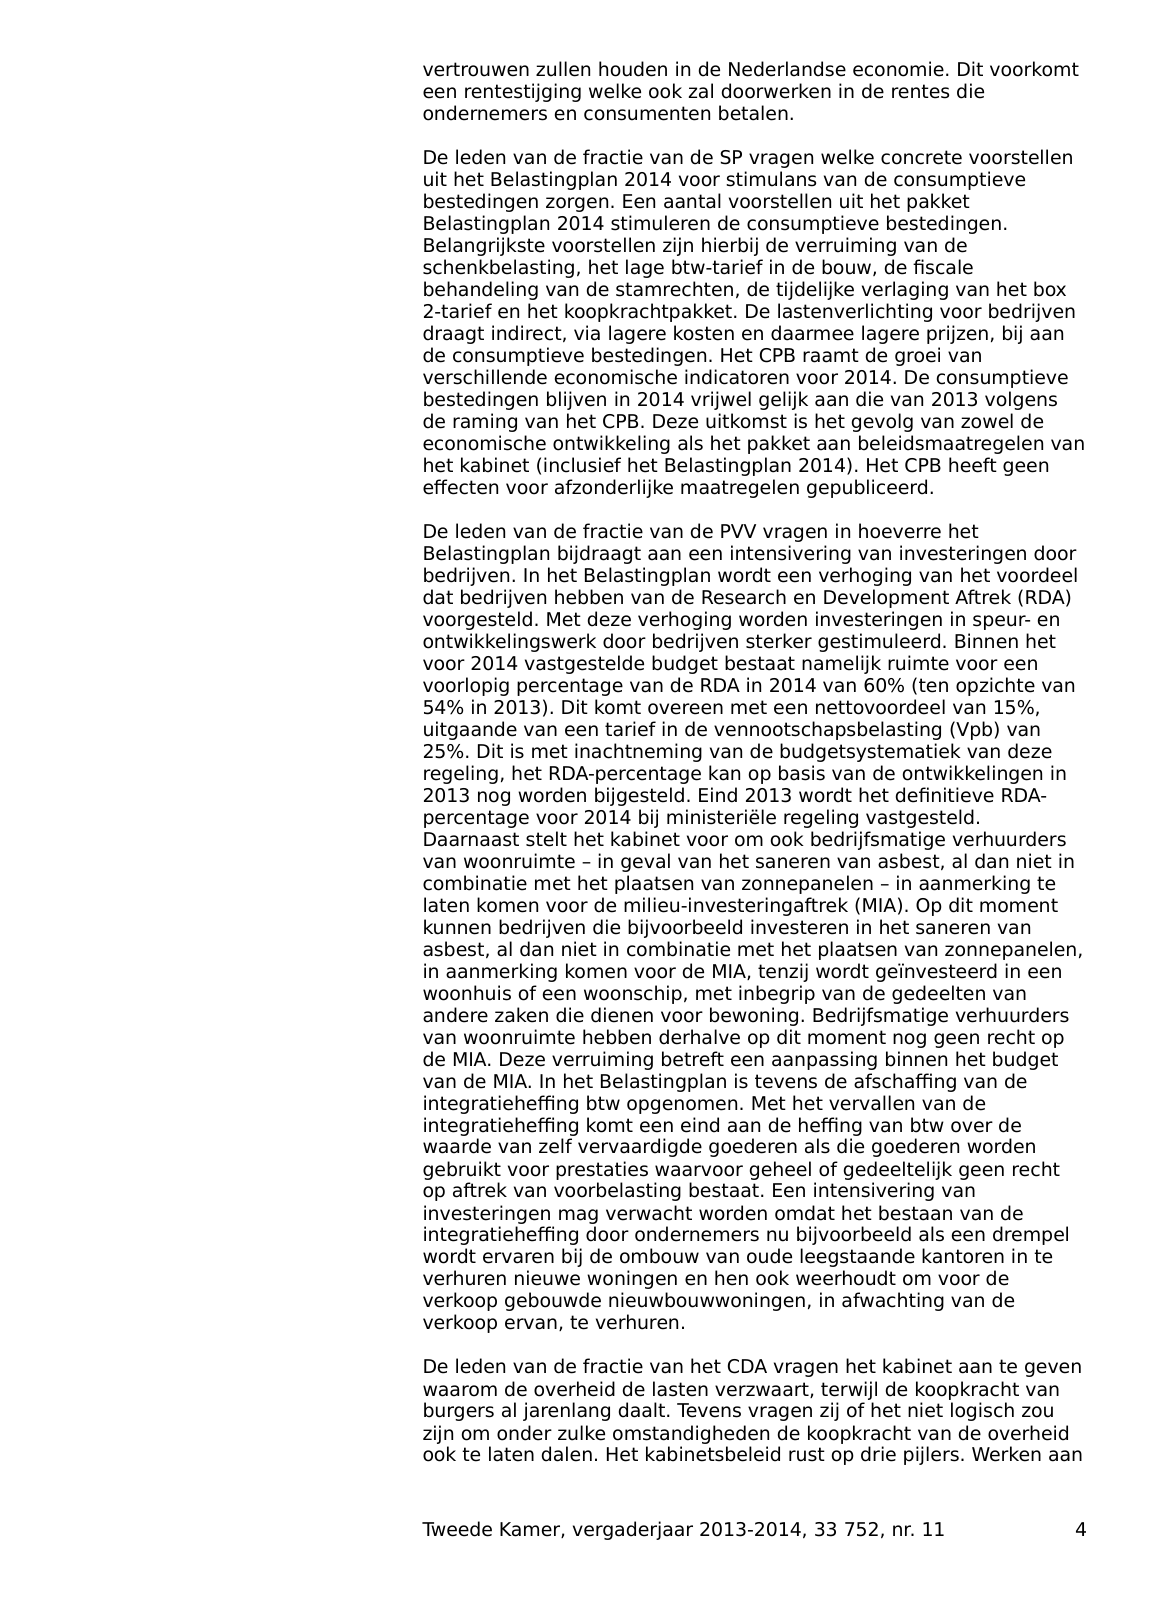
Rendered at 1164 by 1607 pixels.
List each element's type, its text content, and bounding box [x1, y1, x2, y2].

text vertrouwen zullen houden in de Nederlandse economie. Dit voorkomt een rentestijging welke ook zal doorwerken in de rentes die ondernemers en consumenten betalen. [422, 59, 1087, 125]
text Daarnaast stelt het kabinet voor om ook bedrijfsmatige verhuurders van woonruimte – in geval van het saneren van asbest, al dan niet in combinatie met het plaatsen van zonnepanelen – in aanmerking te laten komen voor de milieu-investeringaftrek (MIA). Op dit moment kunnen bedrijven die bijvoorbeeld investeren in het saneren van asbest, al dan niet in combinatie met het plaatsen van zonnepanelen, in aanmerking komen voor de MIA, tenzij wordt geïnvesteerd in een woonhuis of een woonschip, met inbegrip van de gedeelten van andere zaken die dienen voor bewoning. Bedrijfsmatige verhuurders van woonruimte hebben derhalve op dit moment nog geen recht op de MIA. Deze verruiming betreft een aanpassing binnen het budget van de MIA. In het Belastingplan is tevens de afschaffing van de integratieheffing btw opgenomen. Met het vervallen van de integratieheffing komt een eind aan de heffing van btw over de waarde van zelf vervaardigde goederen als die goederen worden gebruikt voor prestaties waarvoor geheel of gedeeltelijk geen recht op aftrek van voorbelasting bestaat. Een intensivering van investeringen mag verwacht worden omdat het bestaan van de integratieheffing door ondernemers nu bijvoorbeeld als een drempel wordt ervaren bij de ombouw van oude leegstaande kantoren in te verhuren nieuwe woningen en hen ook weerhoudt om voor de verkoop gebouwde nieuwbouwwoningen, in afwachting van de verkoop ervan, te verhuren. [422, 829, 1087, 1334]
text De leden van de fractie van de SP vragen welke concrete voorstellen uit het Belastingplan 2014 voor stimulans van de consumptieve bestedingen zorgen. Een aantal voorstellen uit het pakket Belastingplan 2014 stimuleren de consumptieve bestedingen. Belangrijkste voorstellen zijn hierbij de verruiming van de schenkbelasting, het lage btw-tarief in de bouw, de fiscale behandeling van de stamrechten, de tijdelijke verlaging van het box 2-tarief en het koopkrachtpakket. De lastenverlichting voor bedrijven draagt indirect, via lagere kosten en daarmee lagere prijzen, bij aan de consumptieve bestedingen. Het CPB raamt de groei van verschillende economische indicatoren voor 2014. De consumptieve bestedingen blijven in 2014 vrijwel gelijk aan die van 2013 volgens de raming van het CPB. Deze uitkomst is het gevolg van zowel de economische ontwikkeling als het pakket aan beleidsmaatregelen van het kabinet (inclusief het Belastingplan 2014). Het CPB heeft geen effecten voor afzonderlijke maatregelen gepubliceerd. [422, 147, 1087, 499]
text De leden van de fractie van het CDA vragen het kabinet aan te geven waarom de overheid de lasten verzwaart, terwijl de koopkracht van burgers al jarenlang daalt. Tevens vragen zij of het niet logisch zou zijn om onder zulke omstandigheden de koopkracht van de overheid ook te laten dalen. Het kabinetsbeleid rust op drie pijlers. Werken aan [422, 1356, 1087, 1466]
text De leden van de fractie van de PVV vragen in hoeverre het Belastingplan bijdraagt aan een intensivering van investeringen door bedrijven. In het Belastingplan wordt een verhoging van het voordeel dat bedrijven hebben van de Research en Development Aftrek (RDA) voorgesteld. Met deze verhoging worden investeringen in speur- en ontwikkelingswerk door bedrijven sterker gestimuleerd. Binnen het voor 2014 vastgestelde budget bestaat namelijk ruimte voor een voorlopig percentage van de RDA in 2014 van 60% (ten opzichte van 54% in 2013). Dit komt overeen met een nettovoordeel van 15%, uitgaande van een tarief in de vennootschapsbelasting (Vpb) van 25%. Dit is met inachtneming van de budgetsystematiek van deze regeling, het RDA-percentage kan op basis van de ontwikkelingen in 2013 nog worden bijgesteld. Eind 2013 wordt het definitieve RDA-percentage voor 2014 bij ministeriële regeling vastgesteld. [422, 521, 1087, 829]
